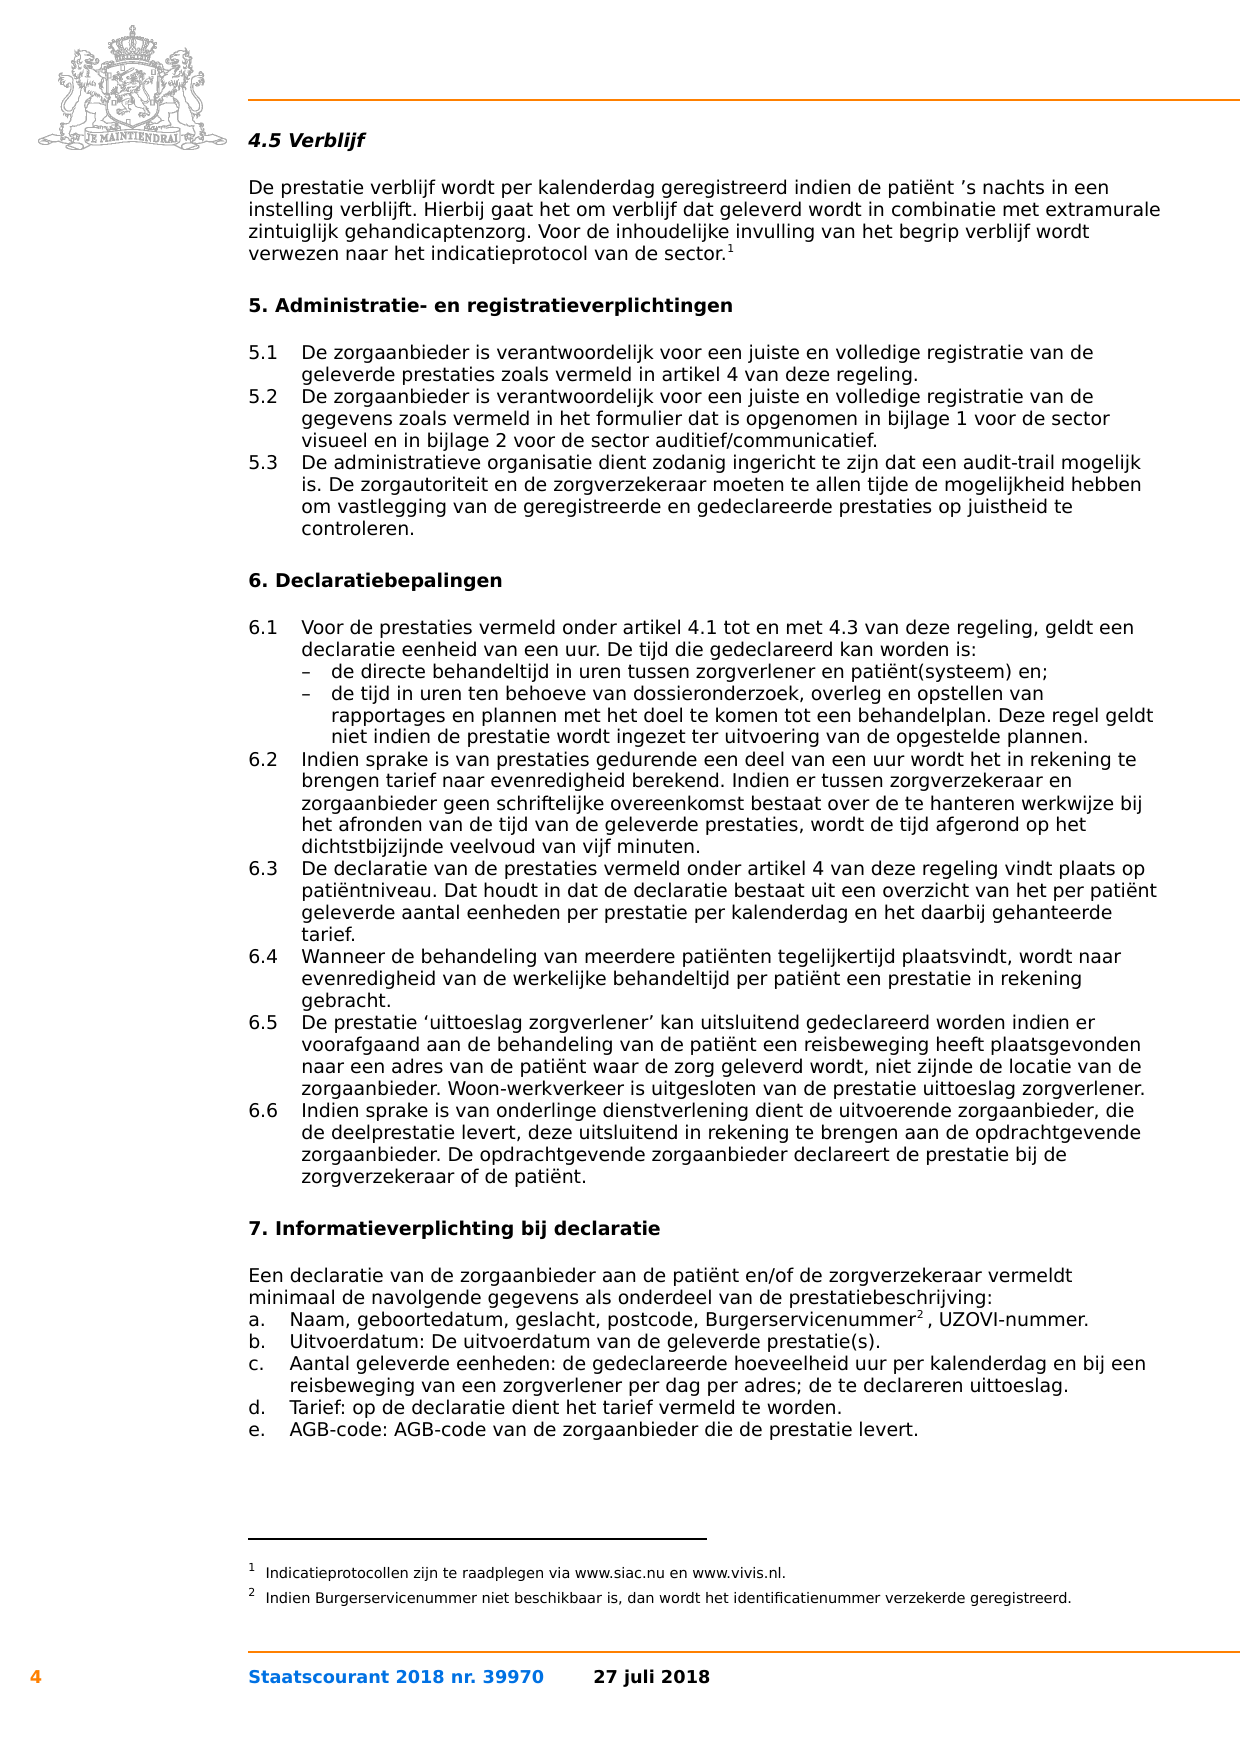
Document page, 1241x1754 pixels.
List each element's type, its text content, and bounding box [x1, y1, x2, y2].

text d. Tarief: op de declaratie dient het tarief vermeld te worden. [248, 1397, 1163, 1419]
text 6.6 Indien sprake is van onderlinge dienstverlening dient de uitvoerende zorgaanbieder, die de deelprestatie levert, deze uitsluitend in rekening te brengen aan de opdrachtgevende zorgaanbieder. De opdrachtgevende zorgaanbieder declareert de prestatie bij de zorgverzekeraar of de patiënt. [248, 1100, 1163, 1188]
text Een declaratie van de zorgaanbieder aan de patiënt en/of de zorgverzekeraar vermeldt minimaal de navolgende gegevens als onderdeel van de prestatiebeschrijving: [248, 1265, 1163, 1309]
text De prestatie verblijf wordt per kalenderdag geregistreerd indien de patiënt ’s nachts in een instelling verblijft. Hierbij gaat het om verblijf dat geleverd wordt in combinatie met extramurale zintuiglijk gehandicaptenzorg. Voor de inhoudelijke invulling van het begrip verblijf wordt verwezen naar het indicatieprotocol van de sector. [248, 177, 1163, 265]
subtitle 7. Informatieverplichting bij declaratie [248, 1218, 1163, 1240]
text 6.1 Voor de prestaties vermeld onder artikel 4.1 tot en met 4.3 van deze regeling, geldt een declaratie eenheid van een uur. De tijd die gedeclareerd kan worden is: [248, 617, 1163, 661]
text b. Uitvoerdatum: De uitvoerdatum van de geleverde prestatie(s). [248, 1331, 1163, 1353]
text 6.3 De declaratie van de prestaties vermeld onder artikel 4 van deze regeling vindt plaats op patiëntniveau. Dat houdt in dat de declaratie bestaat uit een overzicht van het per patiënt geleverde aantal eenheden per prestatie per kalenderdag en het daarbij gehanteerde tarief. [248, 858, 1163, 946]
text – de tijd in uren ten behoeve van dossieronderzoek, overleg en opstellen van rapportages en plannen met het doel te komen tot een behandelplan. Deze regel geldt niet indien de prestatie wordt ingezet ter uitvoering van de opgestelde plannen. [301, 682, 1163, 748]
text 5.3 De administratieve organisatie dient zodanig ingericht te zijn dat een audit-trail mogelijk is. De zorgautoriteit en de zorgverzekeraar moeten te allen tijde de mogelijkheid hebben om vastlegging van de geregistreerde en gedeclareerde prestaties op juistheid te controleren. [248, 452, 1163, 539]
text 6.4 Wanneer de behandeling van meerdere patiënten tegelijkertijd plaatsvindt, wordt naar evenredigheid van de werkelijke behandeltijd per patiënt een prestatie in rekening gebracht. [248, 946, 1163, 1012]
text 6.2 Indien sprake is van prestaties gedurende een deel van een uur wordt het in rekening te brengen tarief naar evenredigheid berekend. Indien er tussen zorgverzekeraar en zorgaanbieder geen schriftelijke overeenkomst bestaat over de te hanteren werkwijze bij het afronden van de tijd van de geleverde prestaties, wordt de tijd afgerond op het dichtstbijzijnde veelvoud van vijf minuten. [248, 748, 1163, 858]
picture [38, 25, 227, 150]
subtitle 6. Declaratiebepalingen [248, 569, 1163, 592]
text 6.5 De prestatie ‘uittoeslag zorgverlener’ kan uitsluitend gedeclareerd worden indien er voorafgaand aan de behandeling van de patiënt een reisbeweging heeft plaatsgevonden naar een adres van de patiënt waar de zorg geleverd wordt, niet zijnde de locatie van de zorgaanbieder. Woon-werkverkeer is uitgesloten van de prestatie uittoeslag zorgverlener. [248, 1012, 1163, 1100]
subtitle 4.5 Verblijf [248, 130, 1163, 152]
text e. AGB-code: AGB-code van de zorgaanbieder die de prestatie levert. [248, 1419, 1163, 1441]
text Indien Burgerservicenummer niet beschikbaar is, dan wordt het identificatienummer verzekerde geregistreerd. [248, 1586, 1163, 1608]
text 5.2 De zorgaanbieder is verantwoordelijk voor een juiste en volledige registratie van de gegevens zoals vermeld in het formulier dat is opgenomen in bijlage 1 voor de sector visueel en in bijlage 2 voor de sector auditief/communicatief. [248, 386, 1163, 452]
text c. Aantal geleverde eenheden: de gedeclareerde hoeveelheid uur per kalenderdag en bij een reisbeweging van een zorgverlener per dag per adres; de te declareren uittoeslag. [248, 1353, 1163, 1397]
text a. Naam, geboortedatum, geslacht, postcode, Burgerservicenummer, UZOVI-nummer. [248, 1309, 1163, 1331]
subtitle 5. Administratie- en registratieverplichtingen [248, 295, 1163, 317]
text 5.1 De zorgaanbieder is verantwoordelijk voor een juiste en volledige registratie van de geleverde prestaties zoals vermeld in artikel 4 van deze regeling. [248, 342, 1163, 386]
text Indicatieprotocollen zijn te raadplegen via www.siac.nu en www.vivis.nl. [248, 1561, 1163, 1583]
text – de directe behandeltijd in uren tussen zorgverlener en patiënt(systeem) en; [301, 661, 1163, 682]
